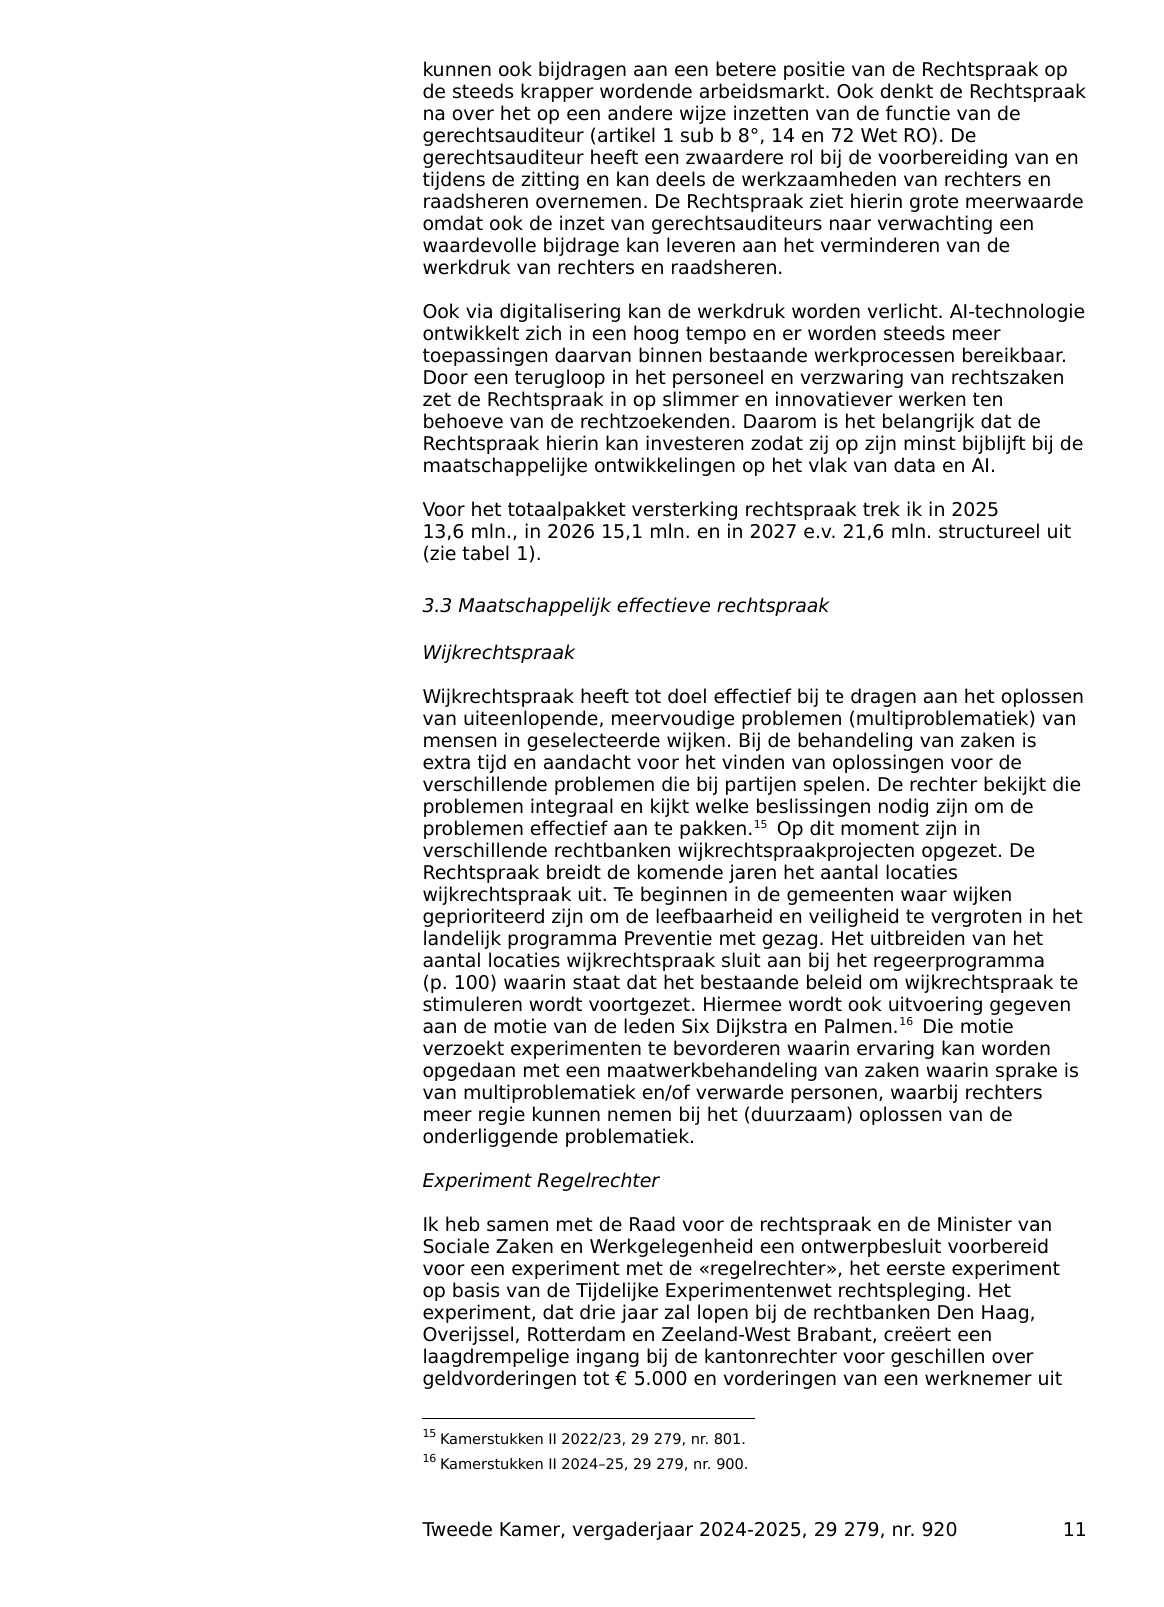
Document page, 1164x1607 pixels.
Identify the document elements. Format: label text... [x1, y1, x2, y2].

text Ook via digitalisering kan de werkdruk worden verlicht. AI-technologie ontwikkelt zich in een hoog tempo en er worden steeds meer toepassingen daarvan binnen bestaande werkprocessen bereikbaar. Door een terugloop in het personeel en verzwaring van rechtszaken zet de Rechtspraak in op slimmer en innovatiever werken ten behoeve van de rechtzoekenden. Daarom is het belangrijk dat de Rechtspraak hierin kan investeren zodat zij op zijn minst bijblijft bij de maatschappelijke ontwikkelingen op het vlak van data en AI. [422, 301, 1087, 477]
text kunnen ook bijdragen aan een betere positie van de Rechtspraak op de steeds krapper wordende arbeidsmarkt. Ook denkt de Rechtspraak na over het op een andere wijze inzetten van de functie van de gerechtsauditeur (artikel 1 sub b 8°, 14 en 72 Wet RO). De gerechtsauditeur heeft een zwaardere rol bij de voorbereiding van en tijdens de zitting en kan deels de werkzaamheden van rechters en raadsheren overnemen. De Rechtspraak ziet hierin grote meerwaarde omdat ook de inzet van gerechtsauditeurs naar verwachting een waardevolle bijdrage kan leveren aan het verminderen van de werkdruk van rechters en raadsheren. [422, 59, 1087, 279]
text Wijkrechtspraak heeft tot doel effectief bij te dragen aan het oplossen van uiteenlopende, meervoudige problemen (multiproblematiek) van mensen in geselecteerde wijken. Bij de behandeling van zaken is extra tijd en aandacht voor het vinden van oplossingen voor de verschillende problemen die bij partijen spelen. De rechter bekijkt die problemen integraal en kijkt welke beslissingen nodig zijn om de problemen effectief aan te pakken. Op dit moment zijn in verschillende rechtbanken wijkrechtspraakprojecten opgezet. De Rechtspraak breidt de komende jaren het aantal locaties wijkrechtspraak uit. Te beginnen in de gemeenten waar wijken geprioriteerd zijn om de leefbaarheid en veiligheid te vergroten in het landelijk programma Preventie met gezag. Het uitbreiden van het aantal locaties wijkrechtspraak sluit aan bij het regeerprogramma (p. 100) waarin staat dat het bestaande beleid om wijkrechtspraak te stimuleren wordt voortgezet. Hiermee wordt ook uitvoering gegeven aan de motie van de leden Six Dijkstra en Palmen. Die motie verzoekt experimenten te bevorderen waarin ervaring kan worden opgedaan met een maatwerkbehandeling van zaken waarin sprake is van multiproblematiek en/of verwarde personen, waarbij rechters meer regie kunnen nemen bij het (duurzaam) oplossen van de onderliggende problematiek. [422, 686, 1087, 1148]
text Kamerstukken II 2024–25, 29 279, nr. 900. [422, 1452, 1087, 1474]
subtitle Experiment Regelrechter [422, 1170, 1087, 1192]
subtitle 3.3 Maatschappelijk effectieve rechtspraak [422, 595, 1087, 617]
text Kamerstukken II 2022/23, 29 279, nr. 801. [422, 1427, 1087, 1449]
text Ik heb samen met de Raad voor de rechtspraak en de Minister van Sociale Zaken en Werkgelegenheid een ontwerpbesluit voorbereid voor een experiment met de «regelrechter», het eerste experiment op basis van de Tijdelijke Experimentenwet rechtspleging. Het experiment, dat drie jaar zal lopen bij de rechtbanken Den Haag, Overijssel, Rotterdam en Zeeland-West Brabant, creëert een laagdrempelige ingang bij de kantonrechter voor geschillen over geldvorderingen tot € 5.000 en vorderingen van een werknemer uit [422, 1214, 1087, 1390]
text Voor het totaalpakket versterking rechtspraak trek ik in 2025 13,6 mln., in 2026 15,1 mln. en in 2027 e.v. 21,6 mln. structureel uit (zie tabel 1). [422, 499, 1087, 565]
subtitle Wijkrechtspraak [422, 642, 1087, 664]
